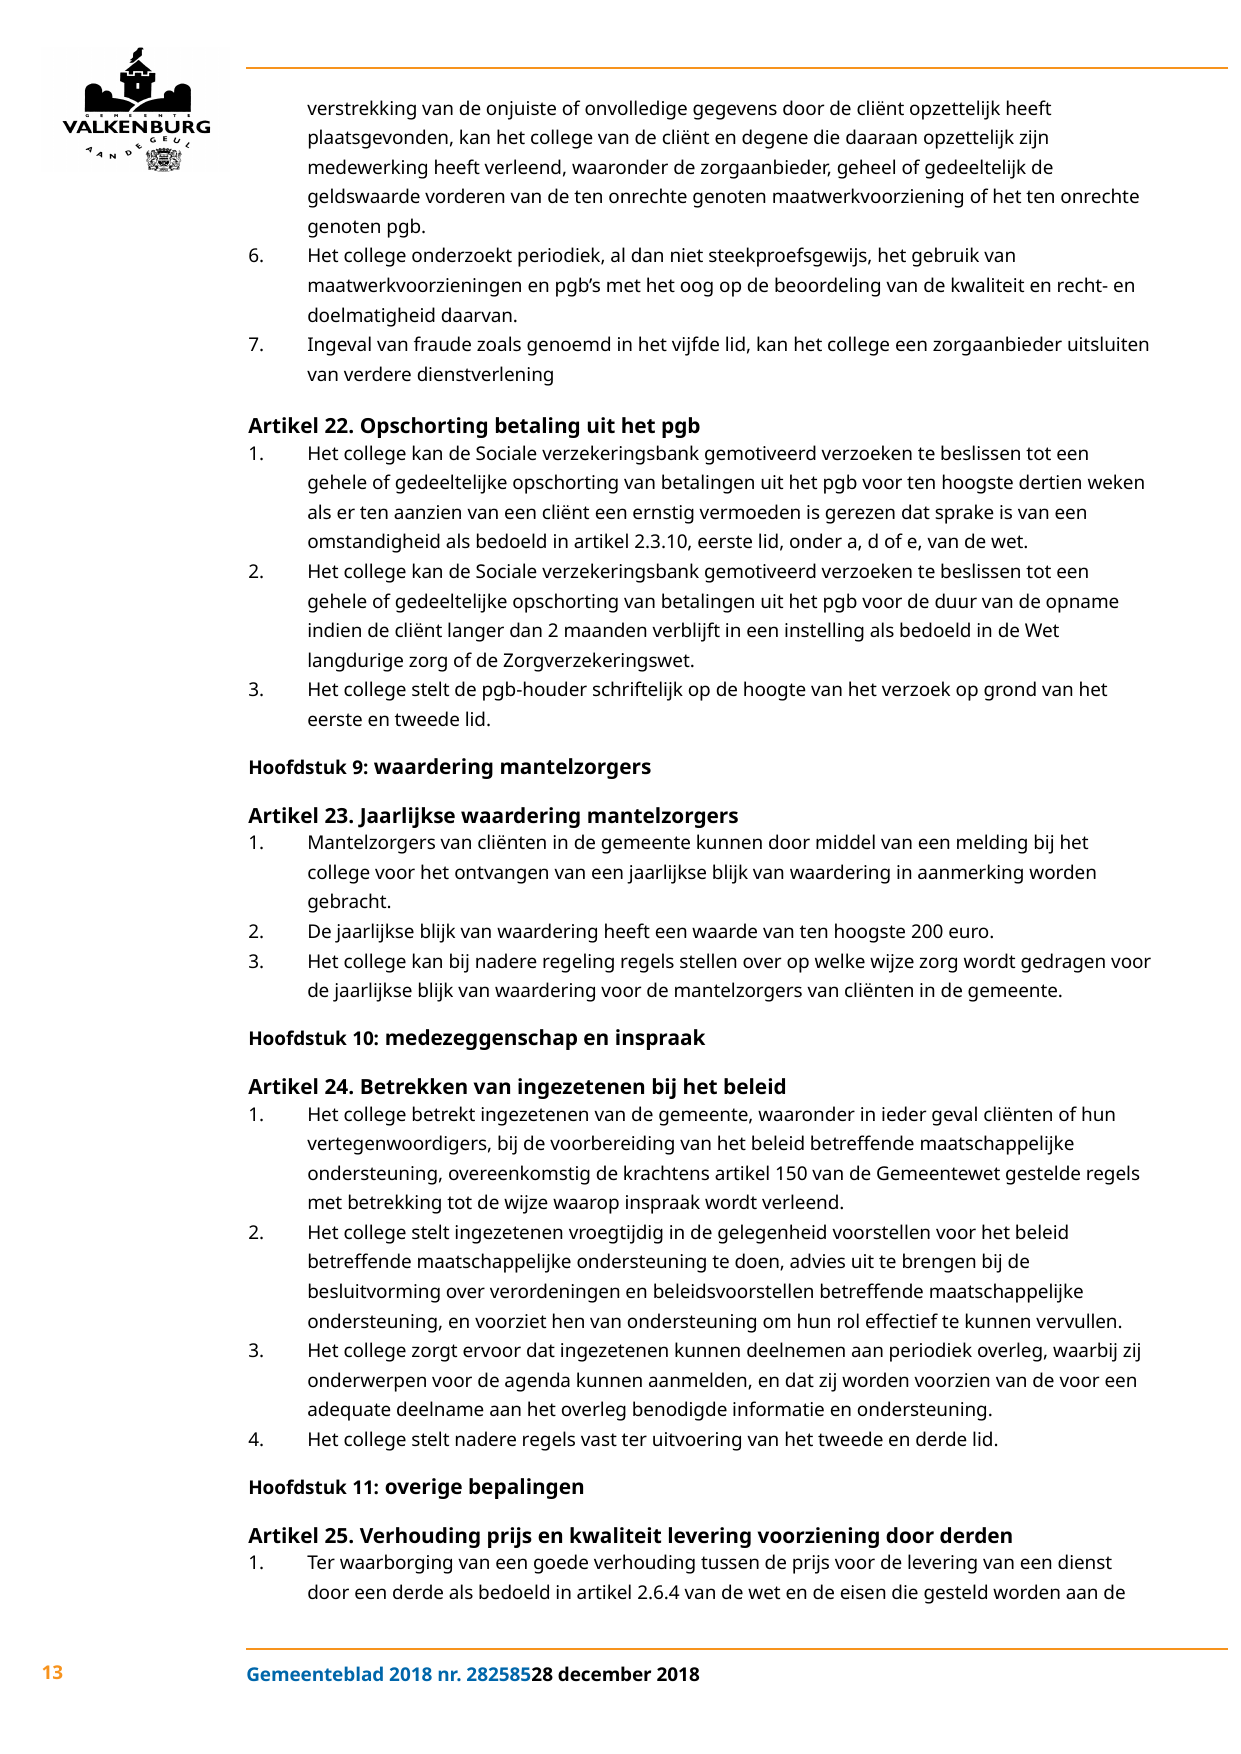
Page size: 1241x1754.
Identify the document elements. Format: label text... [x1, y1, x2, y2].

text Hoofdstuk 11: overige bepalingen [248, 1472, 1152, 1500]
text Artikel 25. Verhouding prijs en kwaliteit levering voorziening door derden [248, 1521, 1152, 1549]
list Het college zorgt ervoor dat ingezetenen kunnen deelnemen aan periodiek overleg, waarbij zij onderwerpen voor de agenda kunnen aanmelden, en dat zij worden voorzien van de voor een adequate deelname aan het overleg benodigde informatie en ondersteuning. [248, 1337, 1152, 1422]
text Hoofdstuk 10: medezeggenschap en inspraak [248, 1023, 1152, 1051]
list Mantelzorgers van cliënten in de gemeente kunnen door middel van een melding bij het college voor het ontvangen van een jaarlijkse blijk van waardering in aanmerking worden gebracht. [248, 829, 1152, 914]
list Het college kan de Sociale verzekeringsbank gemotiveerd verzoeken te beslissen tot een gehele of gedeeltelijke opschorting van betalingen uit het pgb voor ten hoogste dertien weken als er ten aanzien van een cliënt een ernstig vermoeden is gerezen dat sprake is van een omstandigheid als bedoeld in artikel 2.3.10, eerste lid, onder a, d of e, van de wet. [248, 440, 1152, 554]
list Het college kan bij nadere regeling regels stellen over op welke wijze zorg wordt gedragen voor de jaarlijkse blijk van waardering voor de mantelzorgers van cliënten in de gemeente. [248, 948, 1152, 1003]
list Het college stelt nadere regels vast ter uitvoering van het tweede en derde lid. [248, 1426, 1152, 1452]
list Ter waarborging van een goede verhouding tussen de prijs voor de levering van een dienst door een derde als bedoeld in artikel 2.6.4 van de wet en de eisen die gesteld worden aan de [248, 1549, 1152, 1605]
list verstrekking van de onjuiste of onvolledige gegevens door de cliënt opzettelijk heeft plaatsgevonden, kan het college van de cliënt en degene die daaraan opzettelijk zijn medewerking heeft verleend, waaronder de zorgaanbieder, geheel of gedeeltelijk de geldswaarde vorderen van de ten onrechte genoten maatwerkvoorziening of het ten onrechte genoten pgb. [248, 95, 1152, 239]
text Artikel 23. Jaarlijkse waardering mantelzorgers [248, 801, 1152, 829]
list Het college onderzoekt periodiek, al dan niet steekproefsgewijs, het gebruik van maatwerkvoorzieningen en pgb’s met het oog op de beoordeling van de kwaliteit en recht- en doelmatigheid daarvan. [248, 243, 1152, 328]
picture [41, 47, 231, 172]
text Artikel 22. Opschorting betaling uit het pgb [248, 411, 1152, 440]
list De jaarlijkse blijk van waardering heeft een waarde van ten hoogste 200 euro. [248, 918, 1152, 944]
list Het college stelt de pgb-houder schriftelijk op de hoogte van het verzoek op grond van het eerste en tweede lid. [248, 677, 1152, 732]
list Ingeval van fraude zoals genoemd in het vijfde lid, kan het college een zorgaanbieder uitsluiten van verdere dienstverlening [248, 331, 1152, 387]
list Het college betrekt ingezetenen van de gemeente, waaronder in ieder geval cliënten of hun vertegenwoordigers, bij de voorbereiding van het beleid betreffende maatschappelijke ondersteuning, overeenkomstig de krachtens artikel 150 van de Gemeentewet gestelde regels met betrekking tot de wijze waarop inspraak wordt verleend. [248, 1101, 1152, 1215]
list Het college kan de Sociale verzekeringsbank gemotiveerd verzoeken te beslissen tot een gehele of gedeeltelijke opschorting van betalingen uit het pgb voor de duur van de opname indien de cliënt langer dan 2 maanden verblijft in een instelling als bedoeld in de Wet langdurige zorg of de Zorgverzekeringswet. [248, 558, 1152, 673]
text Artikel 24. Betrekken van ingezetenen bij het beleid [248, 1072, 1152, 1101]
text Hoofdstuk 9: waardering mantelzorgers [248, 752, 1152, 780]
list Het college stelt ingezetenen vroegtijdig in de gelegenheid voorstellen voor het beleid betreffende maatschappelijke ondersteuning te doen, advies uit te brengen bij de besluitvorming over verordeningen en beleidsvoorstellen betreffende maatschappelijke ondersteuning, en voorziet hen van ondersteuning om hun rol effectief te kunnen vervullen. [248, 1219, 1152, 1333]
